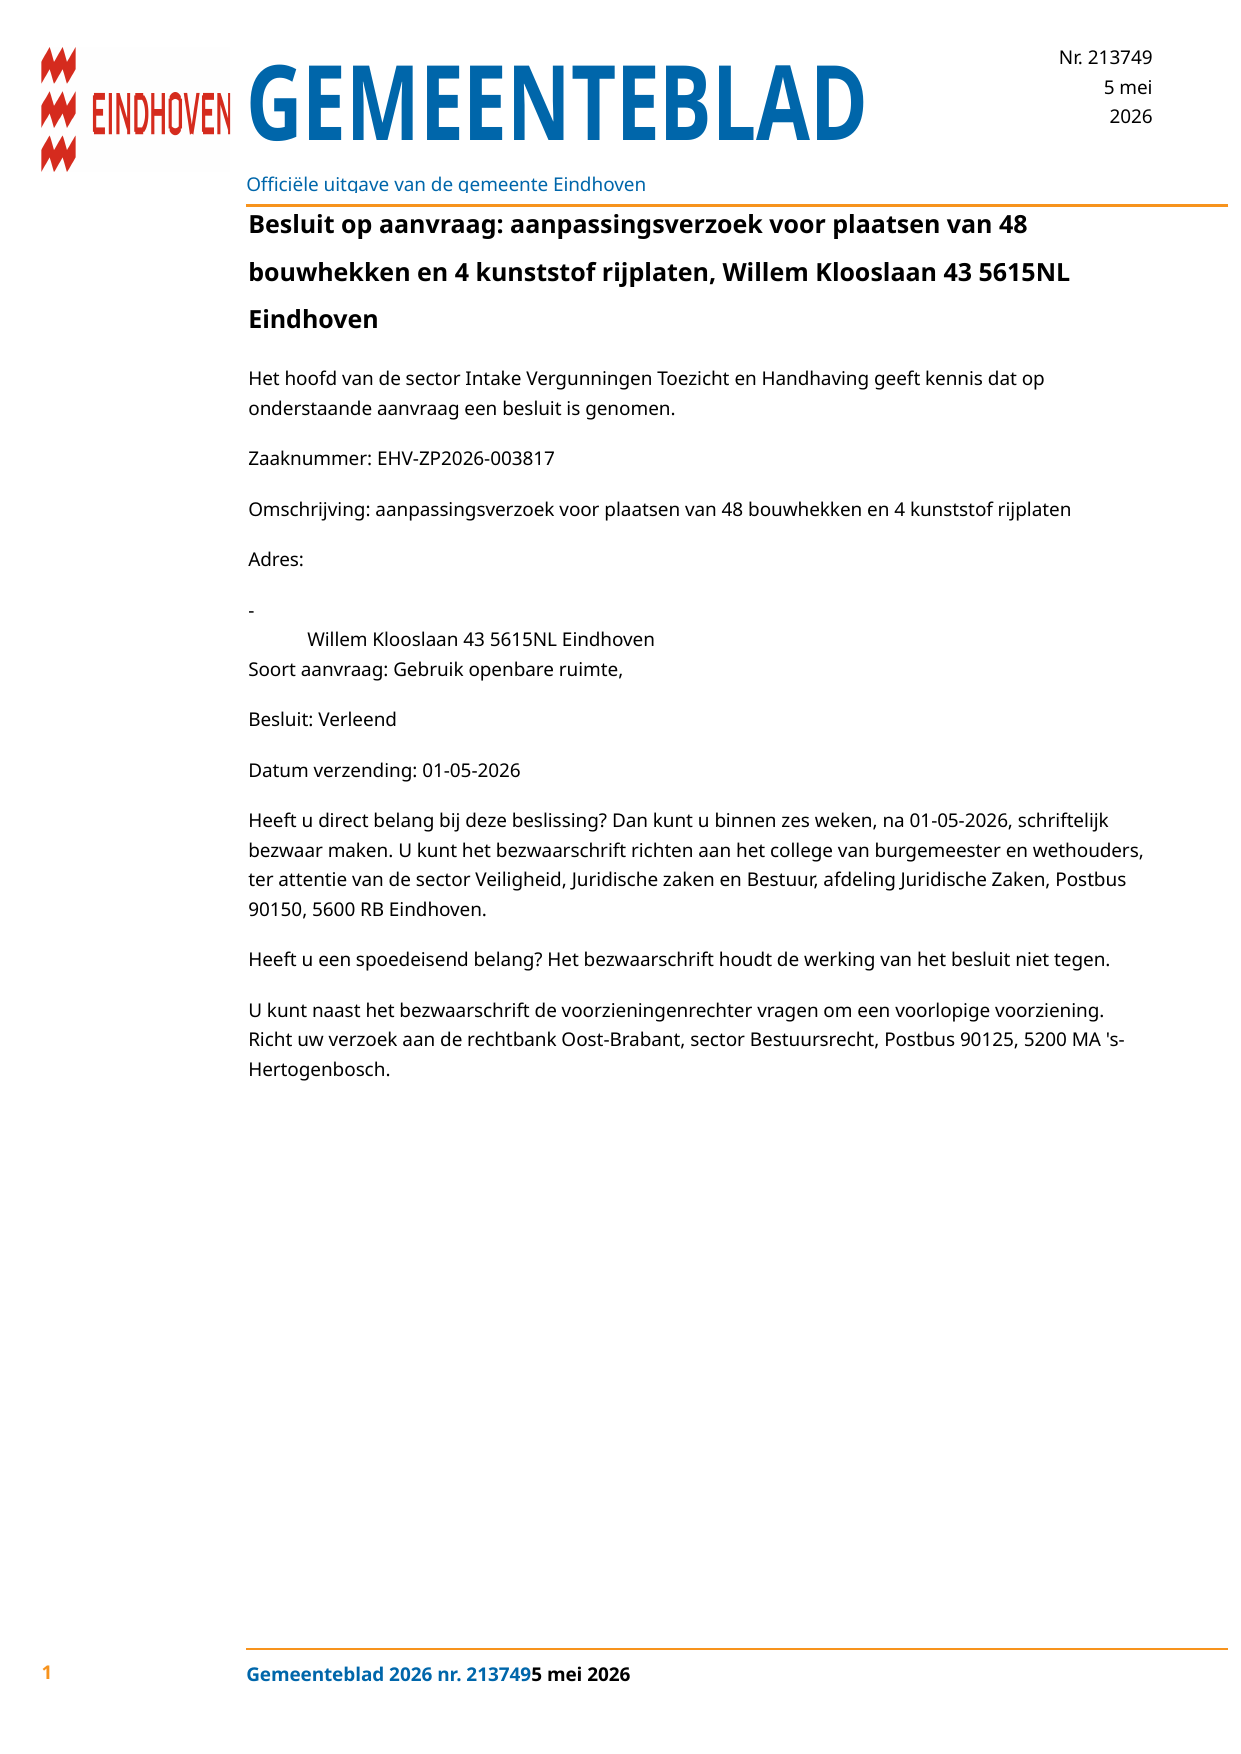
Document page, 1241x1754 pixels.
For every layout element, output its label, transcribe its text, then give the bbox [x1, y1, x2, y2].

text Het hoofd van de sector Intake Vergunningen Toezicht en Handhaving geeft kennis dat op onderstaande aanvraag een besluit is genomen. [248, 366, 1152, 421]
list Willem Klooslaan 43 5615NL Eindhoven [248, 626, 1152, 652]
text Zaaknummer: EHV-ZP2026-003817 [248, 446, 1152, 471]
text Heeft u direct belang bij deze beslissing? Dan kunt u binnen zes weken, na 01-05-2026, schriftelijk bezwaar maken. U kunt het bezwaarschrift richten aan het college van burgemeester en wethouders, ter attentie van de sector Veiligheid, Juridische zaken en Bestuur, afdeling Juridische Zaken, Postbus 90150, 5600 RB Eindhoven. [248, 807, 1152, 922]
text U kunt naast het bezwaarschrift de voorzieningenrechter vragen om een voorlopige voorziening. Richt uw verzoek aan de rechtbank Oost-Brabant, sector Bestuursrecht, Postbus 90125, 5200 MA 's-Hertogenbosch. [248, 997, 1152, 1082]
text Soort aanvraag: Gebruik openbare ruimte, [248, 656, 1152, 682]
text Heeft u een spoedeisend belang? Het bezwaarschrift houdt de werking van het besluit niet tegen. [248, 946, 1152, 972]
text Omschrijving: aanpassingsverzoek voor plaatsen van 48 bouwhekken en 4 kunststof rijplaten [248, 496, 1152, 522]
text Besluit: Verleend [248, 706, 1152, 732]
text Besluit op aanvraag: aanpassingsverzoek voor plaatsen van 48 bouwhekken en 4 kunststof rijplaten, Willem Klooslaan 43 5615NL Eindhoven [248, 207, 1152, 336]
text Adres: [248, 546, 1152, 572]
text Datum verzending: 01-05-2026 [248, 757, 1152, 782]
picture [41, 47, 231, 172]
